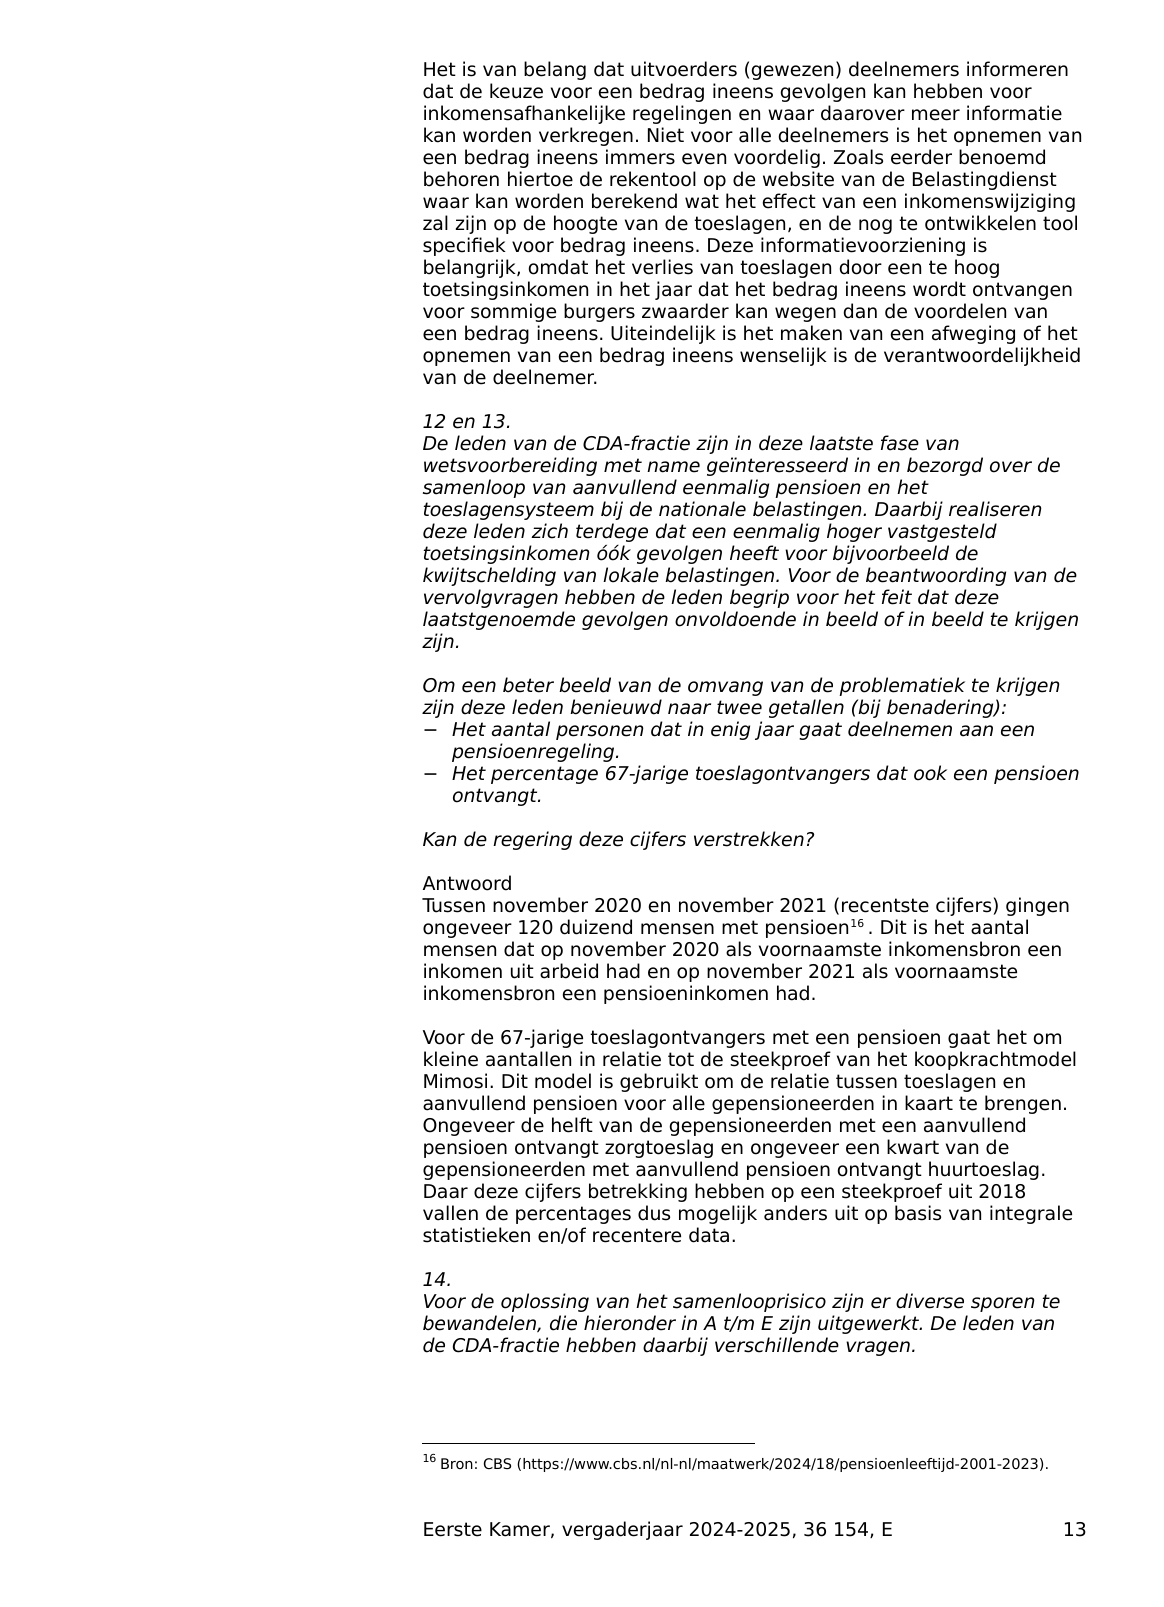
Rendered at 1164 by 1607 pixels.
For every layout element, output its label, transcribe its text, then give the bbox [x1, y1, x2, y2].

text − Het aantal personen dat in enig jaar gaat deelnemen aan een pensioenregeling. [422, 719, 1087, 763]
text Om een beter beeld van de omvang van de problematiek te krijgen zijn deze leden benieuwd naar twee getallen (bij benadering): [422, 675, 1087, 719]
text − Het percentage 67-jarige toeslagontvangers dat ook een pensioen ontvangt. [422, 763, 1087, 807]
text De leden van de CDA-fractie zijn in deze laatste fase van wetsvoorbereiding met name geïnteresseerd in en bezorgd over de samenloop van aanvullend eenmalig pensioen en het toeslagensysteem bij de nationale belastingen. Daarbij realiseren deze leden zich terdege dat een eenmalig hoger vastgesteld toetsingsinkomen óók gevolgen heeft voor bijvoorbeeld de kwijtschelding van lokale belastingen. Voor de beantwoording van de vervolgvragen hebben de leden begrip voor het feit dat deze laatstgenoemde gevolgen onvoldoende in beeld of in beeld te krijgen zijn. [422, 433, 1087, 653]
text Tussen november 2020 en november 2021 (recentste cijfers) gingen ongeveer 120 duizend mensen met pensioen. Dit is het aantal mensen dat op november 2020 als voornaamste inkomensbron een inkomen uit arbeid had en op november 2021 als voornaamste inkomensbron een pensioeninkomen had. [422, 895, 1087, 1005]
text 14. [422, 1269, 1087, 1291]
text Voor de 67-jarige toeslagontvangers met een pensioen gaat het om kleine aantallen in relatie tot de steekproef van het koopkrachtmodel Mimosi. Dit model is gebruikt om de relatie tussen toeslagen en aanvullend pensioen voor alle gepensioneerden in kaart te brengen. Ongeveer de helft van de gepensioneerden met een aanvullend pensioen ontvangt zorgtoeslag en ongeveer een kwart van de gepensioneerden met aanvullend pensioen ontvangt huurtoeslag. Daar deze cijfers betrekking hebben op een steekproef uit 2018 vallen de percentages dus mogelijk anders uit op basis van integrale statistieken en/of recentere data. [422, 1027, 1087, 1247]
text 12 en 13. [422, 411, 1087, 433]
text Het is van belang dat uitvoerders (gewezen) deelnemers informeren dat de keuze voor een bedrag ineens gevolgen kan hebben voor inkomensafhankelijke regelingen en waar daarover meer informatie kan worden verkregen. Niet voor alle deelnemers is het opnemen van een bedrag ineens immers even voordelig. Zoals eerder benoemd behoren hiertoe de rekentool op de website van de Belastingdienst waar kan worden berekend wat het effect van een inkomenswijziging zal zijn op de hoogte van de toeslagen, en de nog te ontwikkelen tool specifiek voor bedrag ineens. Deze informatievoorziening is belangrijk, omdat het verlies van toeslagen door een te hoog toetsingsinkomen in het jaar dat het bedrag ineens wordt ontvangen voor sommige burgers zwaarder kan wegen dan de voordelen van een bedrag ineens. Uiteindelijk is het maken van een afweging of het opnemen van een bedrag ineens wenselijk is de verantwoordelijkheid van de deelnemer. [422, 59, 1087, 389]
text Kan de regering deze cijfers verstrekken? [422, 829, 1087, 851]
text Bron: CBS (https://www.cbs.nl/nl-nl/maatwerk/2024/18/pensioenleeftijd-2001-2023). [422, 1452, 1087, 1474]
text Voor de oplossing van het samenlooprisico zijn er diverse sporen te bewandelen, die hieronder in A t/m E zijn uitgewerkt. De leden van de CDA-fractie hebben daarbij verschillende vragen. [422, 1291, 1087, 1357]
text Antwoord [422, 873, 1087, 895]
